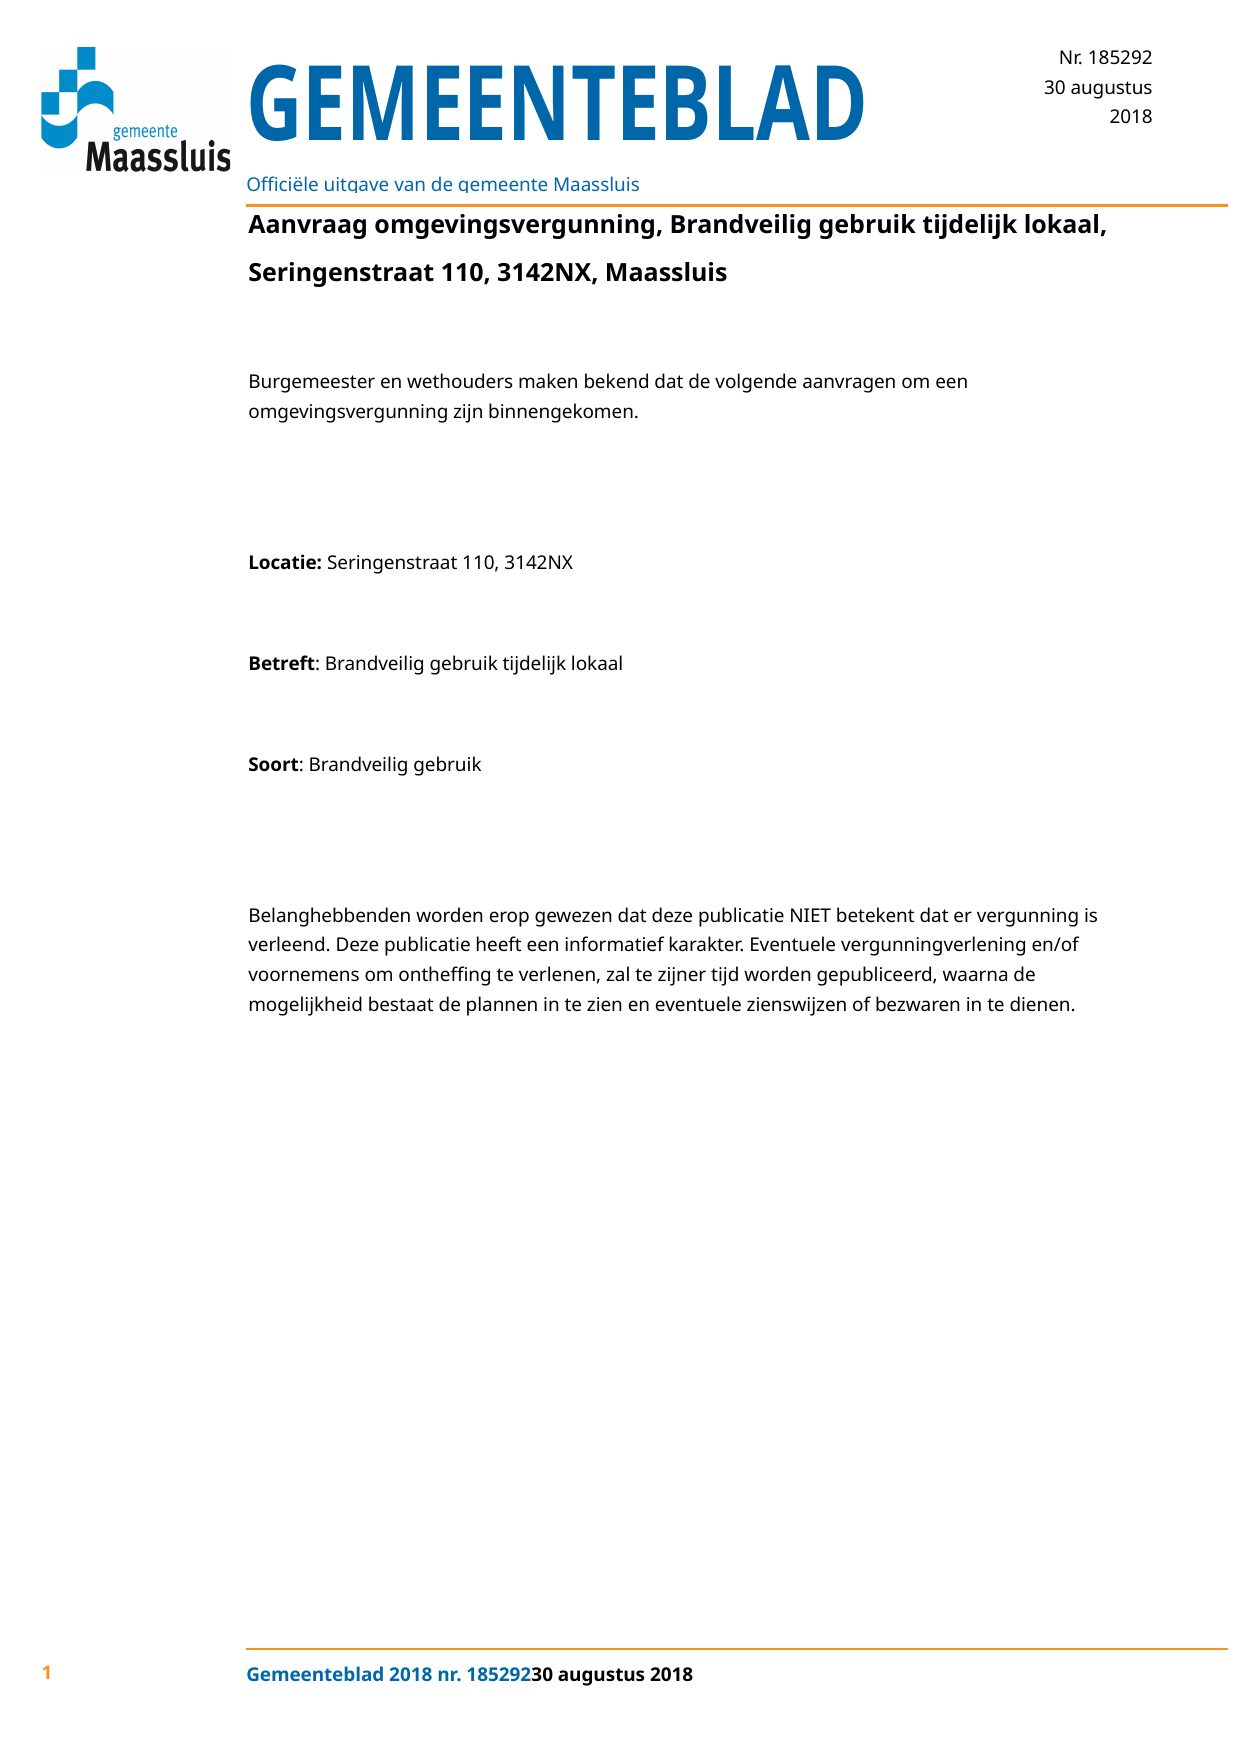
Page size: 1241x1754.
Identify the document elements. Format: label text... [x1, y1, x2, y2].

text Aanvraag omgevingsvergunning, Brandveilig gebruik tijdelijk lokaal, Seringenstraat 110, 3142NX, Maassluis [248, 207, 1152, 288]
text Belanghebbenden worden erop gewezen dat deze publicatie NIET betekent dat er vergunning is verleend. Deze publicatie heeft een informatief karakter. Eventuele vergunningverlening en/of voornemens om ontheffing te verlenen, zal te zijner tijd worden gepubliceerd, waarna de mogelijkheid bestaat de plannen in te zien en eventuele zienswijzen of bezwaren in te dienen. [248, 902, 1152, 1017]
text Locatie: Seringenstraat 110, 3142NX [248, 549, 1152, 575]
text Soort: Brandveilig gebruik [248, 751, 1152, 777]
text Betreft: Brandveilig gebruik tijdelijk lokaal [248, 650, 1152, 676]
picture [41, 47, 231, 172]
picture [41, 47, 77, 92]
text Burgemeester en wethouders maken bekend dat de volgende aanvragen om een omgevingsvergunning zijn binnengekomen. [248, 368, 1152, 424]
